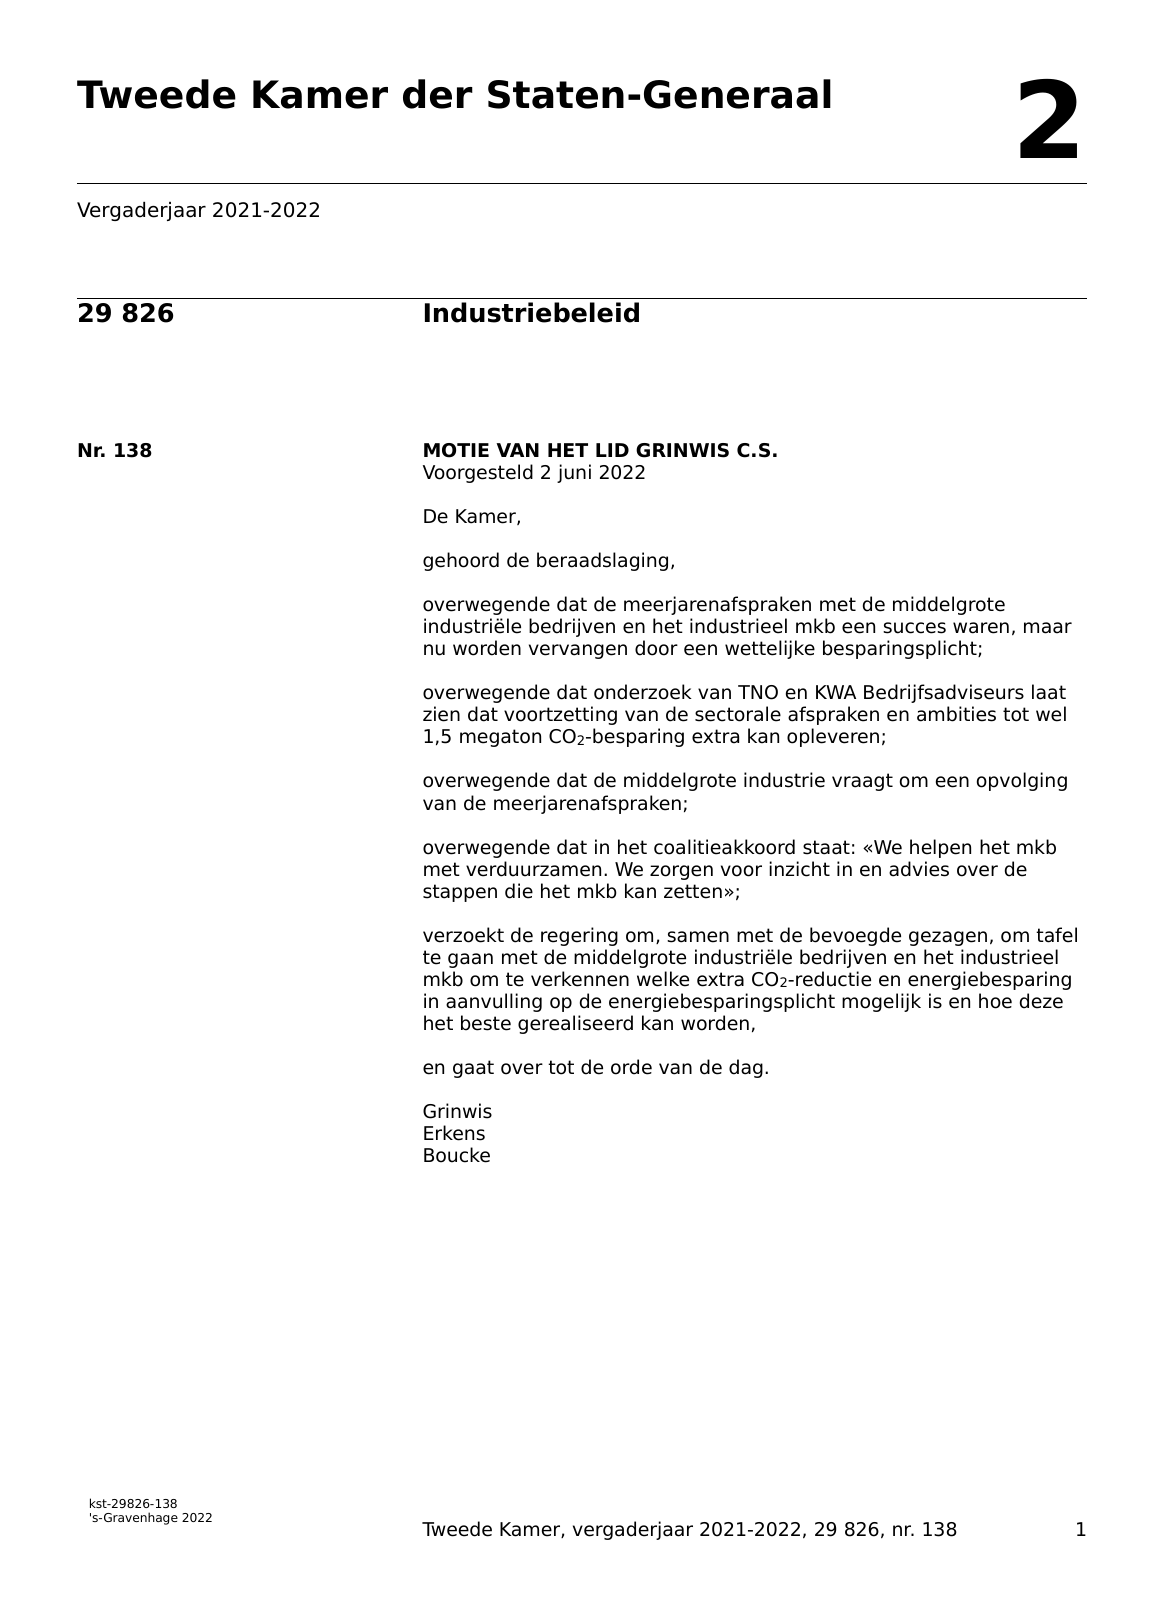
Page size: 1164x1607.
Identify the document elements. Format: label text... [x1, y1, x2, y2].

text Voorgesteld 2 juni 2022 [422, 462, 1087, 484]
text 's-Gravenhage 2022 [88, 1511, 323, 1525]
subtitle Nr. 138 MOTIE VAN HET LID GRINWIS C.S. [77, 440, 1087, 462]
table_header 2 [886, 59, 1087, 183]
text De Kamer, [422, 506, 1087, 528]
text overwegende dat de meerjarenafspraken met de middelgrote industriële bedrijven en het industrieel mkb een succes waren, maar nu worden vervangen door een wettelijke besparingsplicht; [422, 594, 1087, 660]
table_header Tweede Kamer der Staten-Generaal [77, 59, 886, 183]
text Erkens [422, 1123, 1087, 1145]
text overwegende dat in het coalitieakkoord staat: «We helpen het mkb met verduurzamen. We zorgen voor inzicht in en advies over de stappen die het mkb kan zetten»; [422, 837, 1087, 902]
text gehoord de beraadslaging, [422, 550, 1087, 572]
table_cell Vergaderjaar 2021-2022 [77, 184, 1087, 298]
text en gaat over tot de orde van de dag. [422, 1057, 1087, 1079]
text overwegende dat onderzoek van TNO en KWA Bedrijfsadviseurs laat zien dat voortzetting van de sectorale afspraken en ambities tot wel 1,5 megaton CO2-besparing extra kan opleveren; [422, 682, 1087, 748]
text verzoekt de regering om, samen met de bevoegde gezagen, om tafel te gaan met de middelgrote industriële bedrijven en het industrieel mkb om te verkennen welke extra CO2-reductie en energiebesparing in aanvulling op de energiebesparingsplicht mogelijk is en hoe deze het beste gerealiseerd kan worden, [422, 925, 1087, 1034]
text Boucke [422, 1145, 1087, 1167]
text overwegende dat de middelgrote industrie vraagt om een opvolging van de meerjarenafspraken; [422, 770, 1087, 814]
text Grinwis [422, 1101, 1087, 1123]
text kst-29826-138 [88, 1497, 323, 1511]
subtitle 29 826 Industriebeleid [77, 299, 1087, 329]
